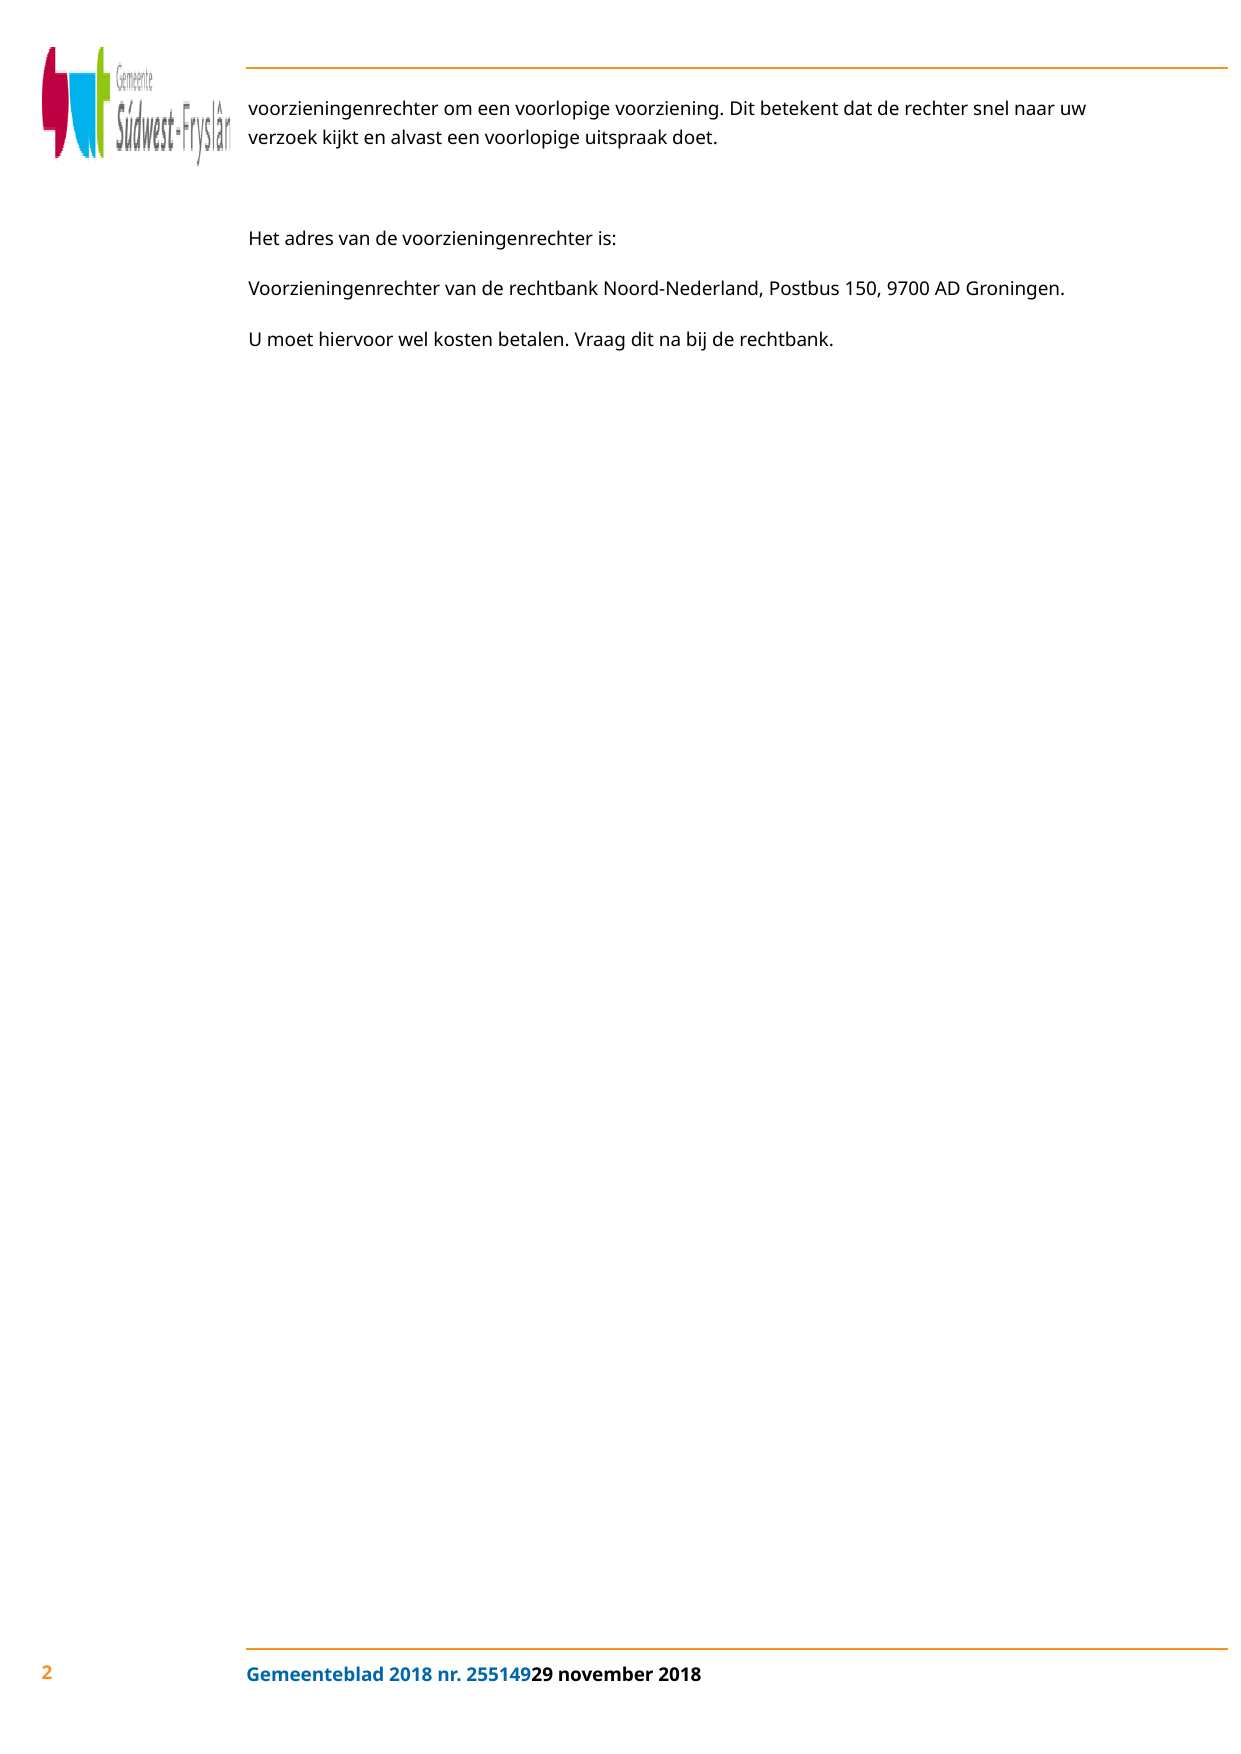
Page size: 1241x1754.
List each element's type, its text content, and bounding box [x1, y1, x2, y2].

text U moet hiervoor wel kosten betalen. Vraag dit na bij de rechtbank. [248, 326, 1152, 352]
text Het adres van de voorzieningenrechter is: [248, 225, 1152, 251]
text Voorzieningenrechter van de rechtbank Noord-Nederland, Postbus 150, 9700 AD Groningen. [248, 276, 1152, 301]
picture [41, 47, 231, 172]
text voorzieningenrechter om een voorlopige voorziening. Dit betekent dat de rechter snel naar uw verzoek kijkt en alvast een voorlopige uitspraak doet. [248, 95, 1152, 150]
